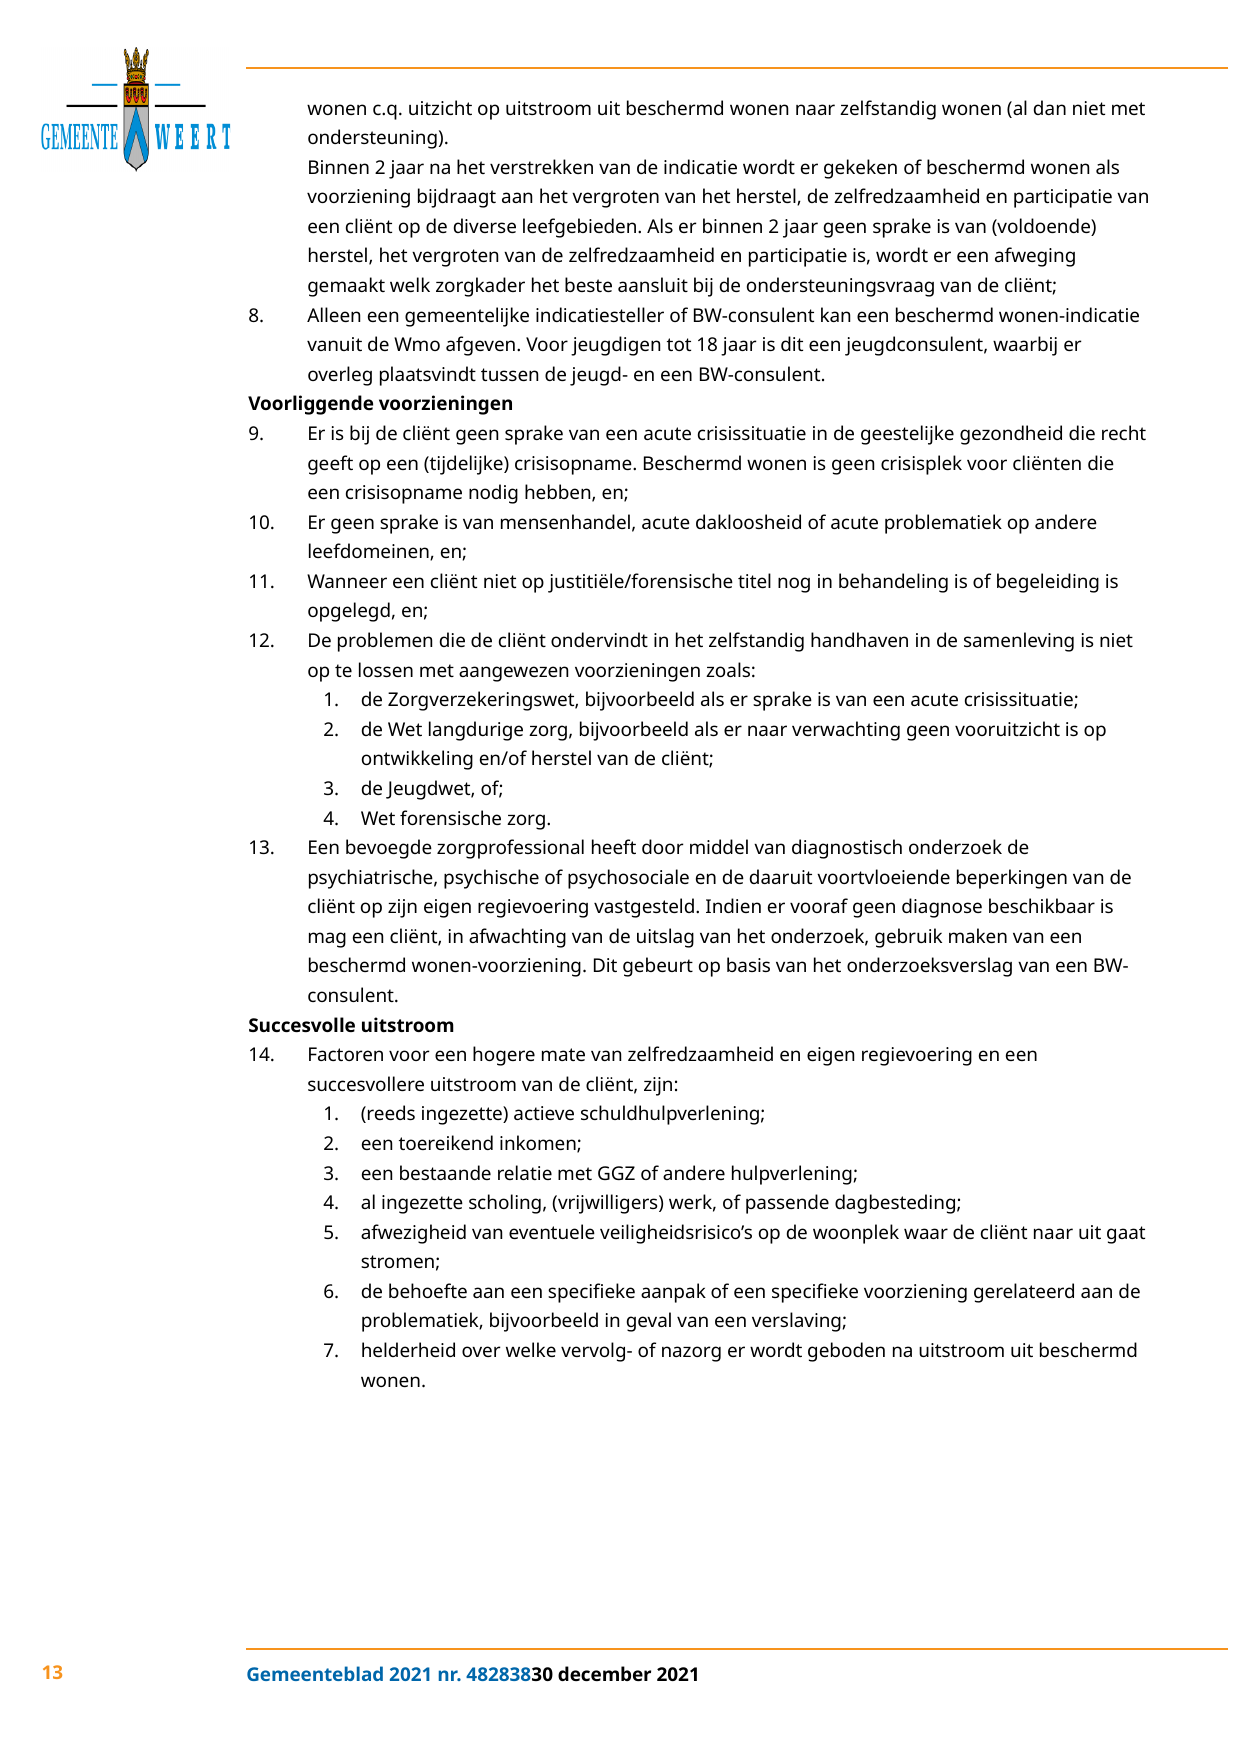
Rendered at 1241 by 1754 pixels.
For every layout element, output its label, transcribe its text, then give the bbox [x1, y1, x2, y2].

list een bestaande relatie met GGZ of andere hulpverlening; [323, 1160, 1152, 1186]
list de Jeugdwet, of; [323, 775, 1152, 801]
list Binnen 2 jaar na het verstrekken van de indicatie wordt er gekeken of beschermd wonen als voorziening bijdraagt aan het vergroten van het herstel, de zelfredzaamheid en participatie van een cliënt op de diverse leefgebieden. Als er binnen 2 jaar geen sprake is van (voldoende) herstel, het vergroten van de zelfredzaamheid en participatie is, wordt er een afweging gemaakt welk zorgkader het beste aansluit bij de ondersteuningsvraag van de cliënt; [248, 154, 1152, 298]
text Succesvolle uitstroom [248, 1012, 1152, 1038]
list al ingezette scholing, (vrijwilligers) werk, of passende dagbesteding; [323, 1189, 1152, 1215]
list de behoefte aan een specifieke aanpak of een specifieke voorziening gerelateerd aan de problematiek, bijvoorbeeld in geval van een verslaving; [323, 1278, 1152, 1333]
list afwezigheid van eventuele veiligheidsrisico’s op de woonplek waar de cliënt naar uit gaat stromen; [323, 1219, 1152, 1274]
list helderheid over welke vervolg- of nazorg er wordt geboden na uitstroom uit beschermd wonen. [323, 1337, 1152, 1393]
list Alleen een gemeentelijke indicatiesteller of BW-consulent kan een beschermd wonen-indicatie vanuit de Wmo afgeven. Voor jeugdigen tot 18 jaar is dit een jeugdconsulent, waarbij er overleg plaatsvindt tussen de jeugd- en een BW-consulent. [248, 302, 1152, 387]
list (reeds ingezette) actieve schuldhulpverlening; [323, 1101, 1152, 1126]
list Wanneer een cliënt niet op justitiële/forensische titel nog in behandeling is of begeleiding is opgelegd, en; [248, 568, 1152, 623]
list Factoren voor een hogere mate van zelfredzaamheid en eigen regievoering en een succesvollere uitstroom van de cliënt, zijn: [248, 1041, 1152, 1097]
list een toereikend inkomen; [323, 1130, 1152, 1156]
list Wet forensische zorg. [323, 805, 1152, 831]
list Er is bij de cliënt geen sprake van een acute crisissituatie in de geestelijke gezondheid die recht geeft op een (tijdelijke) crisisopname. Beschermd wonen is geen crisisplek voor cliënten die een crisisopname nodig hebben, en; [248, 420, 1152, 505]
list De problemen die de cliënt ondervindt in het zelfstandig handhaven in de samenleving is niet op te lossen met aangewezen voorzieningen zoals: [248, 627, 1152, 683]
list de Zorgverzekeringswet, bijvoorbeeld als er sprake is van een acute crisissituatie; [323, 686, 1152, 712]
list de Wet langdurige zorg, bijvoorbeeld als er naar verwachting geen vooruitzicht is op ontwikkeling en/of herstel van de cliënt; [323, 716, 1152, 771]
list wonen c.q. uitzicht op uitstroom uit beschermd wonen naar zelfstandig wonen (al dan niet met ondersteuning). [248, 95, 1152, 150]
picture [41, 47, 231, 172]
list Een bevoegde zorgprofessional heeft door middel van diagnostisch onderzoek de psychiatrische, psychische of psychosociale en de daaruit voortvloeiende beperkingen van de cliënt op zijn eigen regievoering vastgesteld. Indien er vooraf geen diagnose beschikbaar is mag een cliënt, in afwachting van de uitslag van het onderzoek, gebruik maken van een beschermd wonen-voorziening. Dit gebeurt op basis van het onderzoeksverslag van een BW-consulent. [248, 834, 1152, 1008]
list Er geen sprake is van mensenhandel, acute dakloosheid of acute problematiek op andere leefdomeinen, en; [248, 509, 1152, 564]
text Voorliggende voorzieningen [248, 391, 1152, 416]
